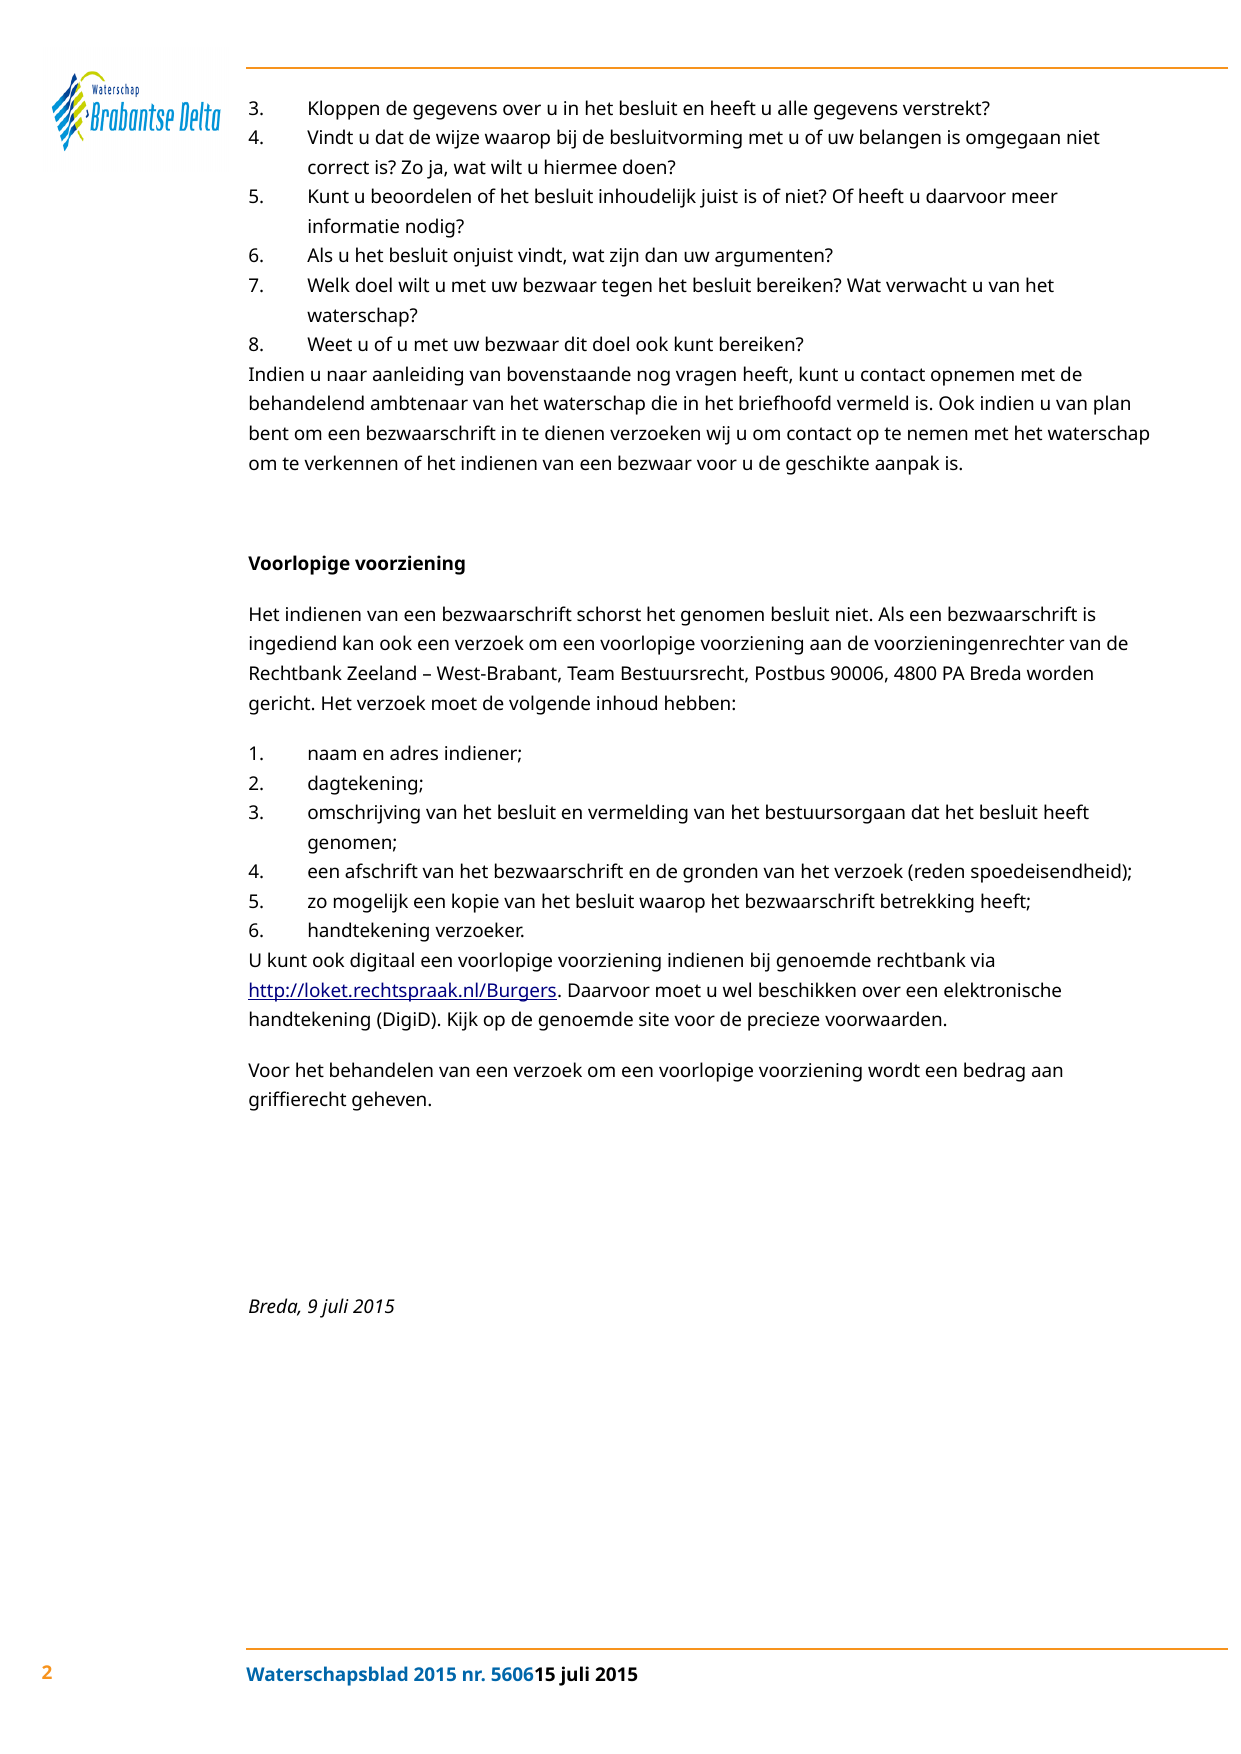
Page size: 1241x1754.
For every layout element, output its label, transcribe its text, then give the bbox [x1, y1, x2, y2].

list dagtekening; [248, 770, 1152, 796]
list handtekening verzoeker. [248, 918, 1152, 943]
text U kunt ook digitaal een voorlopige voorziening indienen bij genoemde rechtbank via http://loket.rechtspraak.nl/Burgers. Daarvoor moet u wel beschikken over een elektronische handtekening (DigiD). Kijk op de genoemde site voor de precieze voorwaarden. [248, 947, 1152, 1032]
text Indien u naar aanleiding van bovenstaande nog vragen heeft, kunt u contact opnemen met de behandelend ambtenaar van het waterschap die in het briefhoofd vermeld is. Ook indien u van plan bent om een bezwaarschrift in te dienen verzoeken wij u om contact op te nemen met het waterschap om te verkennen of het indienen van een bezwaar voor u de geschikte aanpak is. [248, 361, 1152, 476]
list Welk doel wilt u met uw bezwaar tegen het besluit bereiken? Wat verwacht u van het waterschap? [248, 272, 1152, 328]
list omschrijving van het besluit en vermelding van het bestuursorgaan dat het besluit heeft genomen; [248, 799, 1152, 855]
list Als u het besluit onjuist vindt, wat zijn dan uw argumenten? [248, 243, 1152, 268]
list een afschrift van het bezwaarschrift en de gronden van het verzoek (reden spoedeisendheid); [248, 858, 1152, 884]
list Vindt u dat de wijze waarop bij de besluitvorming met u of uw belangen is omgegaan niet correct is? Zo ja, wat wilt u hiermee doen? [248, 124, 1152, 180]
list Kunt u beoordelen of het besluit inhoudelijk juist is of niet? Of heeft u daarvoor meer informatie nodig? [248, 183, 1152, 239]
text Breda, 9 juli 2015 [248, 1293, 1152, 1319]
list Weet u of u met uw bezwaar dit doel ook kunt bereiken? [248, 331, 1152, 357]
list zo mogelijk een kopie van het besluit waarop het bezwaarschrift betrekking heeft; [248, 888, 1152, 914]
list naam en adres indiener; [248, 740, 1152, 766]
picture [41, 47, 231, 172]
text Voor het behandelen van een verzoek om een voorlopige voorziening wordt een bedrag aan griffierecht geheven. [248, 1057, 1152, 1112]
text Het indienen van een bezwaarschrift schorst het genomen besluit niet. Als een bezwaarschrift is ingediend kan ook een verzoek om een voorlopige voorziening aan de voorzieningenrechter van de Rechtbank Zeeland – West-Brabant, Team Bestuursrecht, Postbus 90006, 4800 PA Breda worden gericht. Het verzoek moet de volgende inhoud hebben: [248, 601, 1152, 716]
text Voorlopige voorziening [248, 551, 1152, 576]
list Kloppen de gegevens over u in het besluit en heeft u alle gegevens verstrekt? [248, 95, 1152, 121]
